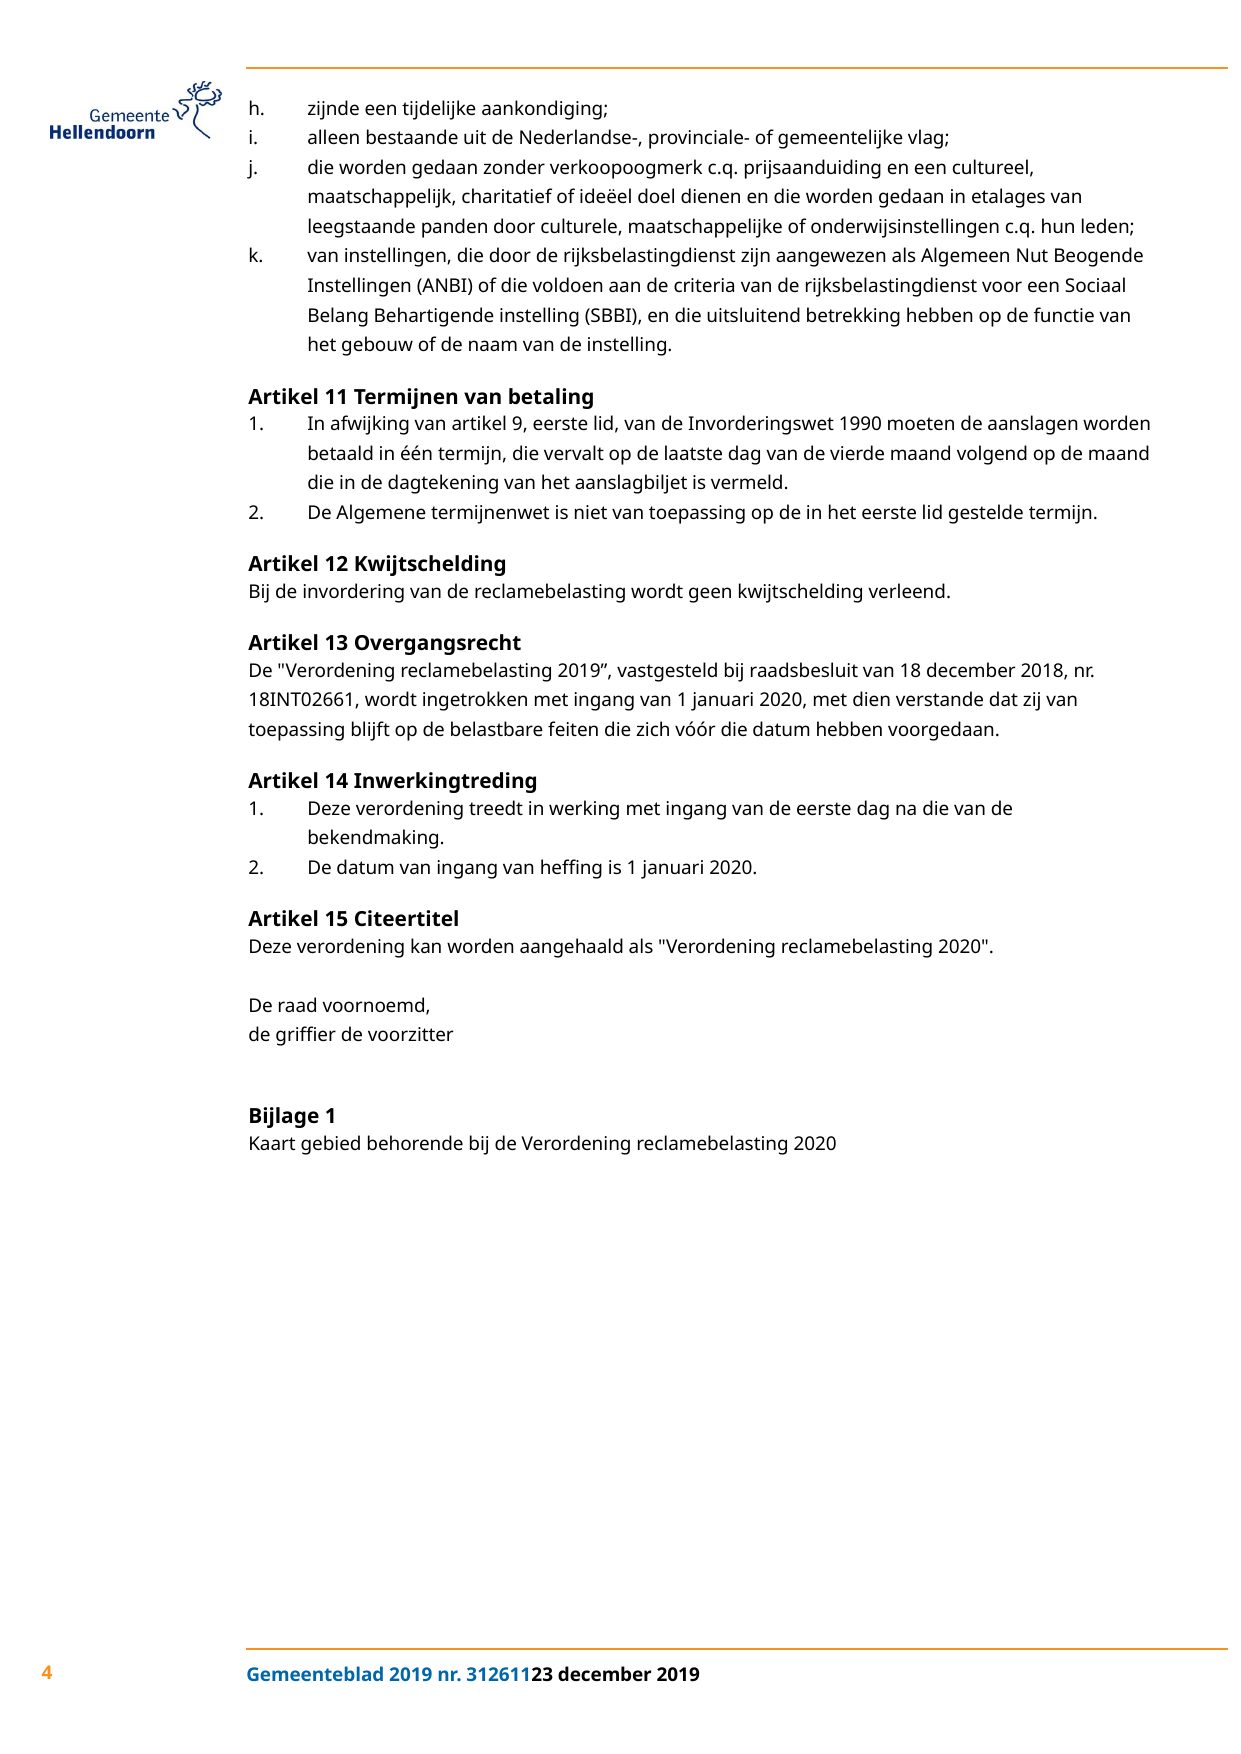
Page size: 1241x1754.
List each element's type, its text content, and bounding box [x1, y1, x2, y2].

text Bij de invordering van de reclamebelasting wordt geen kwijtschelding verleend. [248, 578, 1152, 604]
text Artikel 11 Termijnen van betaling [248, 382, 1152, 410]
text Artikel 15 Citeertitel [248, 904, 1152, 933]
text De raad voornoemd, [248, 992, 1152, 1018]
text Artikel 14 Inwerkingtreding [248, 766, 1152, 795]
list van instellingen, die door de rijksbelastingdienst zijn aangewezen als Algemeen Nut Beogende Instellingen (ANBI) of die voldoen aan de criteria van de rijksbelastingdienst voor een Sociaal Belang Behartigende instelling (SBBI), en die uitsluitend betrekking hebben op de functie van het gebouw of de naam van de instelling. [248, 243, 1152, 357]
text De "Verordening reclamebelasting 2019”, vastgesteld bij raadsbesluit van 18 december 2018, nr. 18INT02661, wordt ingetrokken met ingang van 1 januari 2020, met dien verstande dat zij van toepassing blijft op de belastbare feiten die zich vóór die datum hebben voorgedaan. [248, 657, 1152, 742]
list Deze verordening treedt in werking met ingang van de eerste dag na die van de bekendmaking. [248, 795, 1152, 850]
text de griffier de voorzitter [248, 1022, 1152, 1047]
list die worden gedaan zonder verkoopoogmerk c.q. prijsaanduiding en een cultureel, maatschappelijk, charitatief of ideëel doel dienen en die worden gedaan in etalages van leegstaande panden door culturele, maatschappelijke of onderwijsinstellingen c.q. hun leden; [248, 154, 1152, 239]
list De datum van ingang van heffing is 1 januari 2020. [248, 854, 1152, 880]
text Bijlage 1 [248, 1102, 1152, 1130]
picture [41, 47, 231, 172]
text Artikel 12 Kwijtschelding [248, 549, 1152, 578]
list In afwijking van artikel 9, eerste lid, van de Invorderingswet 1990 moeten de aanslagen worden betaald in één termijn, die vervalt op de laatste dag van de vierde maand volgend op de maand die in de dagtekening van het aanslagbiljet is vermeld. [248, 410, 1152, 495]
text Kaart gebied behorende bij de Verordening reclamebelasting 2020 [248, 1130, 1152, 1156]
text Deze verordening kan worden aangehaald als "Verordening reclamebelasting 2020". [248, 933, 1152, 958]
list De Algemene termijnenwet is niet van toepassing op de in het eerste lid gestelde termijn. [248, 499, 1152, 525]
list zijnde een tijdelijke aankondiging; [248, 95, 1152, 121]
list alleen bestaande uit de Nederlandse-, provinciale- of gemeentelijke vlag; [248, 124, 1152, 150]
text Artikel 13 Overgangsrecht [248, 628, 1152, 657]
